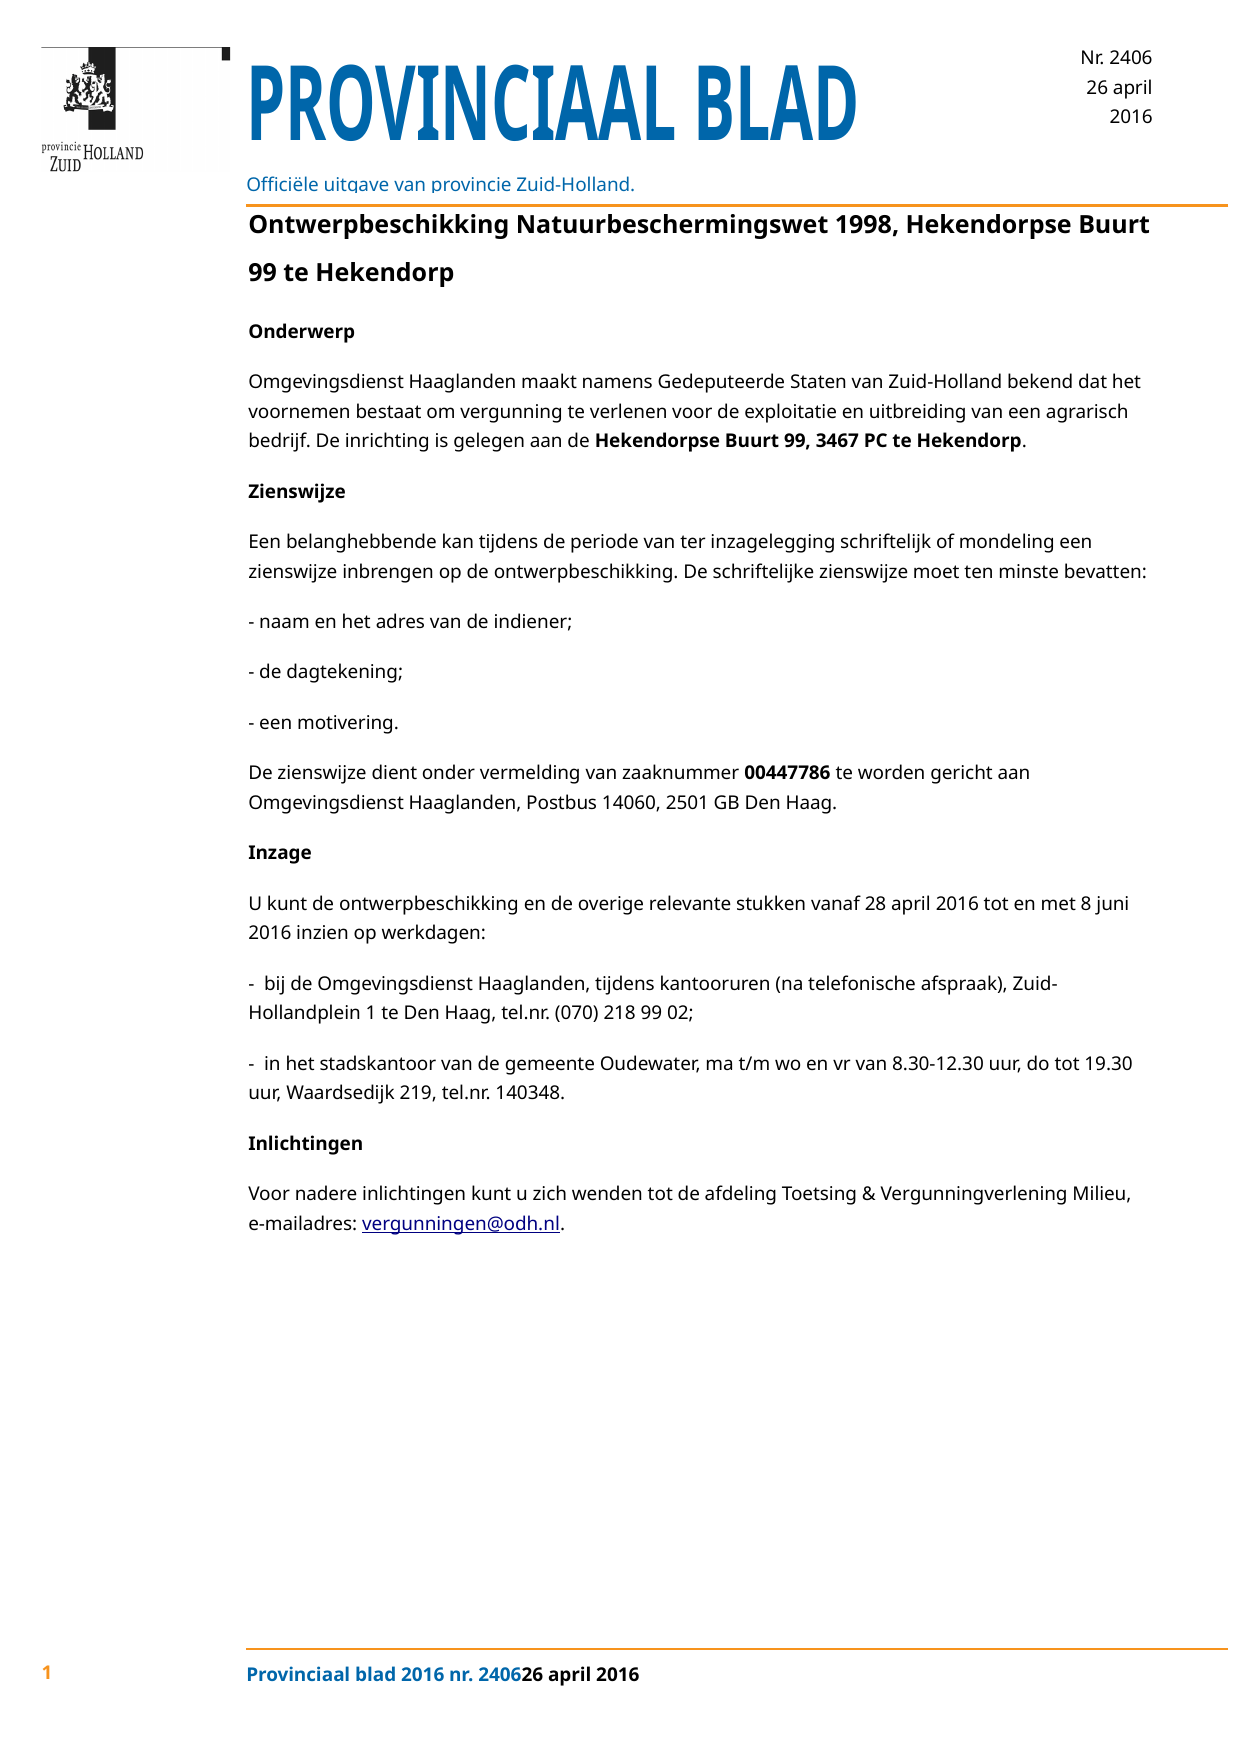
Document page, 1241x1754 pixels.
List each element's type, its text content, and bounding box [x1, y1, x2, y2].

text U kunt de ontwerpbeschikking en de overige relevante stukken vanaf 28 april 2016 tot en met 8 juni 2016 inzien op werkdagen: [248, 890, 1152, 945]
text Een belanghebbende kan tijdens de periode van ter inzagelegging schriftelijk of mondeling een zienswijze inbrengen op de ontwerpbeschikking. De schriftelijke zienswijze moet ten minste bevatten: [248, 528, 1152, 584]
text - de dagtekening; [248, 659, 1152, 684]
text De zienswijze dient onder vermelding van zaaknummer 00447786 te worden gericht aan Omgevingsdienst Haaglanden, Postbus 14060, 2501 GB Den Haag. [248, 759, 1152, 815]
text - een motivering. [248, 709, 1152, 735]
text Inlichtingen [248, 1130, 1152, 1156]
text Voor nadere inlichtingen kunt u zich wenden tot de afdeling Toetsing & Vergunningverlening Milieu, e-mailadres: vergunningen@odh.nl. [248, 1180, 1152, 1236]
picture [41, 47, 231, 172]
text Zienswijze [248, 478, 1152, 504]
text Ontwerpbeschikking Natuurbeschermingswet 1998, Hekendorpse Buurt 99 te Hekendorp [248, 207, 1152, 288]
text Omgevingsdienst Haaglanden maakt namens Gedeputeerde Staten van Zuid-Holland bekend dat het voornemen bestaat om vergunning te verlenen voor de exploitatie en uitbreiding van een agrarisch bedrijf. De inrichting is gelegen aan de Hekendorpse Buurt 99, 3467 PC te Hekendorp. [248, 368, 1152, 453]
text - in het stadskantoor van de gemeente Oudewater, ma t/m wo en vr van 8.30-12.30 uur, do tot 19.30 uur, Waardsedijk 219, tel.nr. 140348. [248, 1050, 1152, 1105]
text - naam en het adres van de indiener; [248, 608, 1152, 634]
text - bij de Omgevingsdienst Haaglanden, tijdens kantooruren (na telefonische afspraak), Zuid-Hollandplein 1 te Den Haag, tel.nr. (070) 218 99 02; [248, 970, 1152, 1025]
text Onderwerp [248, 318, 1152, 344]
text Inzage [248, 839, 1152, 865]
